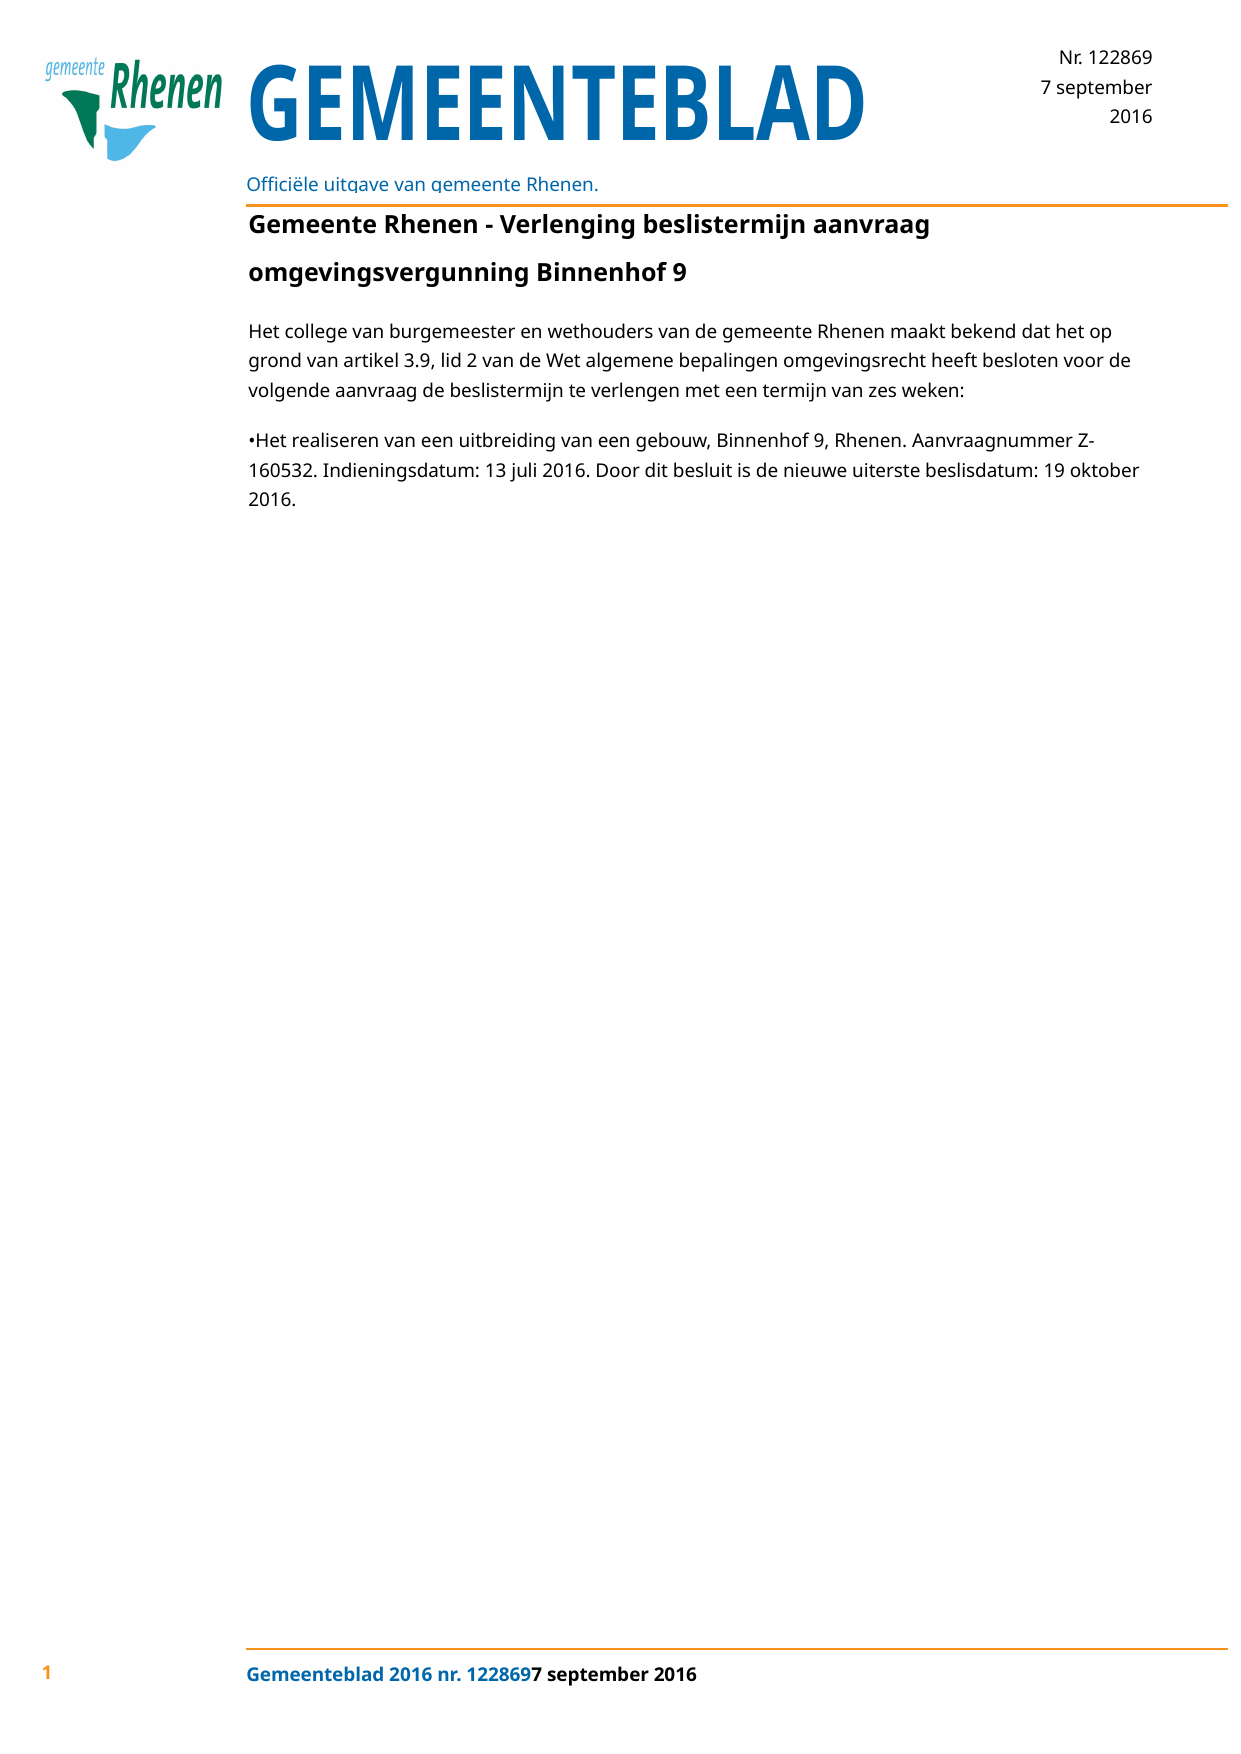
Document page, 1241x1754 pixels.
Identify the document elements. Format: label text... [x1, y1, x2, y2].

text •Het realiseren van een uitbreiding van een gebouw, Binnenhof 9, Rhenen. Aanvraagnummer Z-160532. Indieningsdatum: 13 juli 2016. Door dit besluit is de nieuwe uiterste beslisdatum: 19 oktober 2016. [248, 427, 1152, 512]
text Het college van burgemeester en wethouders van de gemeente Rhenen maakt bekend dat het op grond van artikel 3.9, lid 2 van de Wet algemene bepalingen omgevingsrecht heeft besloten voor de volgende aanvraag de beslistermijn te verlengen met een termijn van zes weken: [248, 318, 1152, 403]
text Gemeente Rhenen - Verlenging beslistermijn aanvraag omgevingsvergunning Binnenhof 9 [248, 207, 1152, 288]
picture [41, 47, 231, 172]
